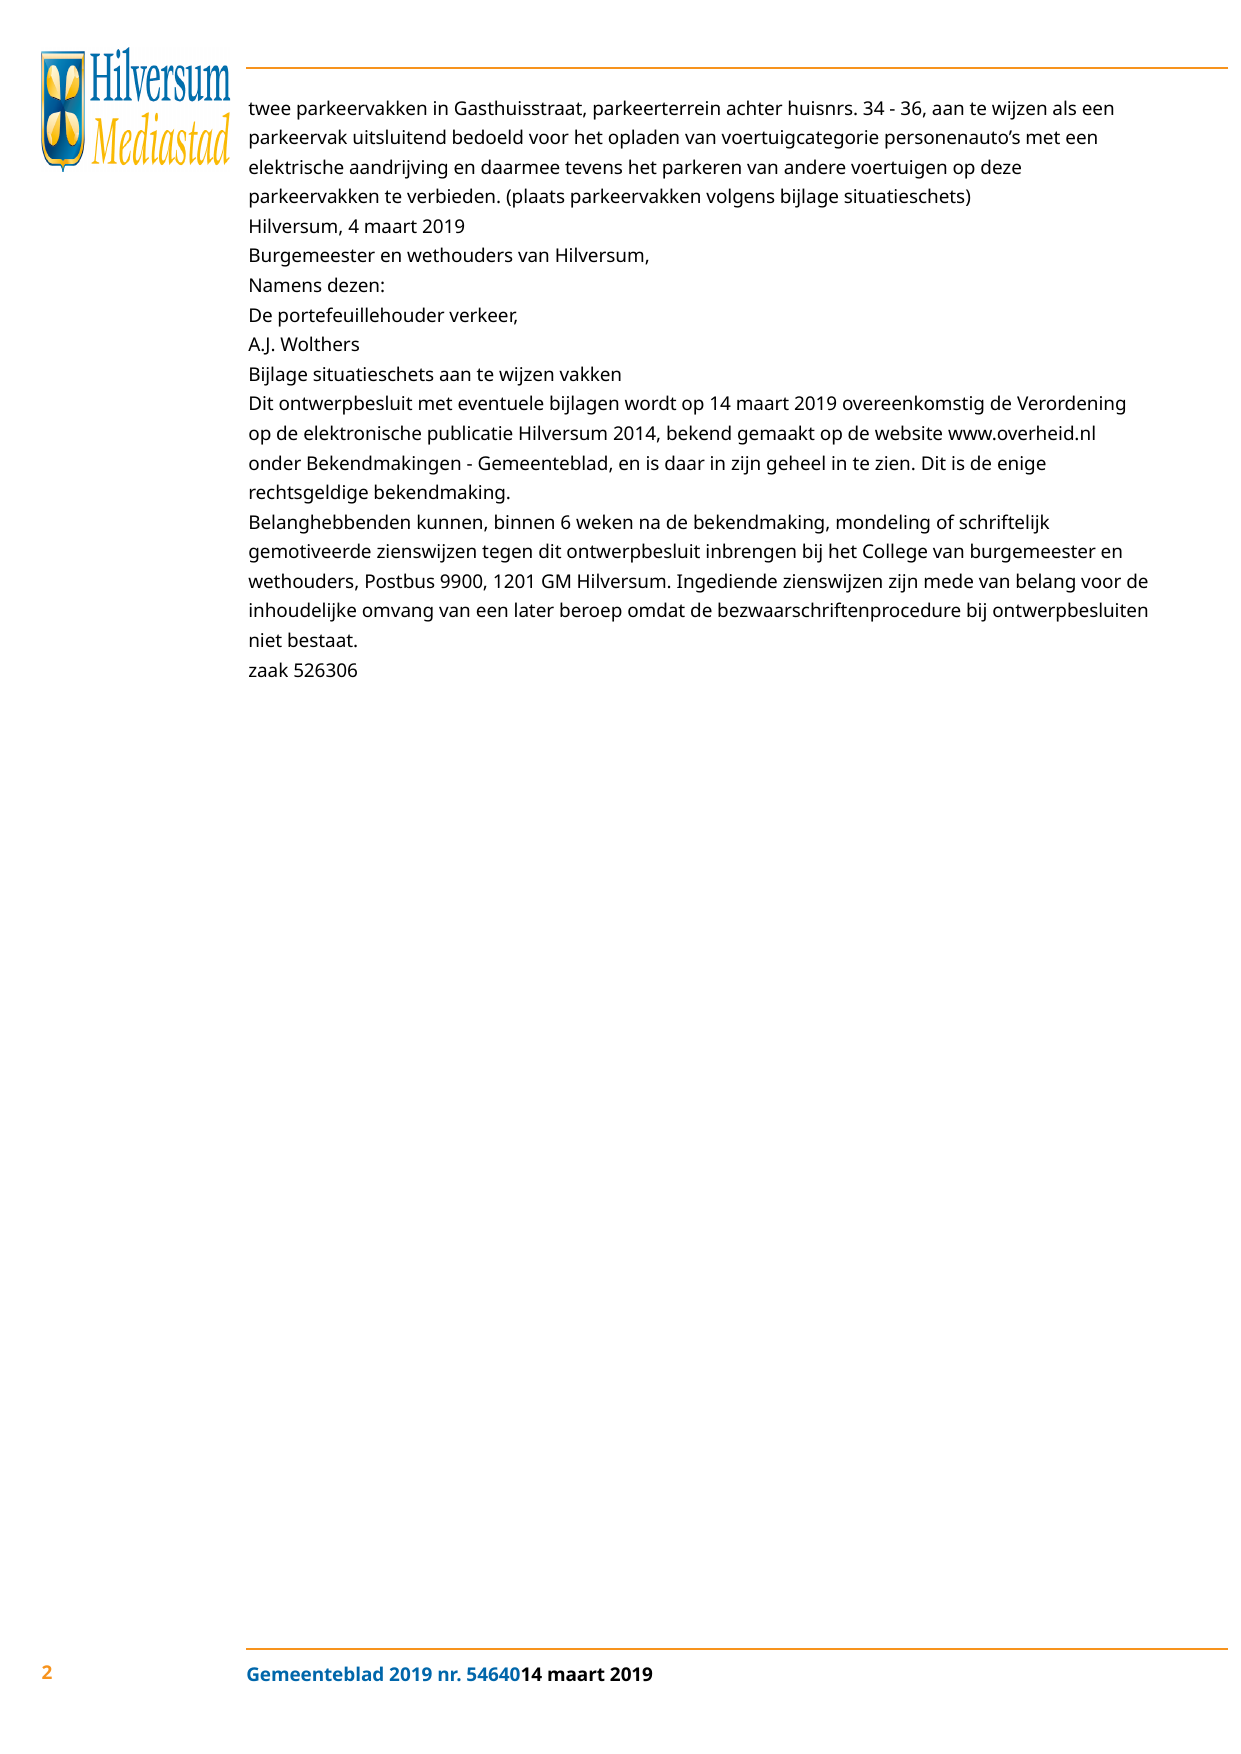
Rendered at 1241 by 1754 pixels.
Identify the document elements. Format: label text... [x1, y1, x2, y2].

text zaak 526306 [248, 657, 1152, 683]
text Dit ontwerpbesluit met eventuele bijlagen wordt op 14 maart 2019 overeenkomstig de Verordening op de elektronische publicatie Hilversum 2014, bekend gemaakt op de website www.overheid.nl onder Bekendmakingen - Gemeenteblad, en is daar in zijn geheel in te zien. Dit is de enige rechtsgeldige bekendmaking. [248, 391, 1152, 505]
text De portefeuillehouder verkeer, [248, 302, 1152, 328]
text Bijlage situatieschets aan te wijzen vakken [248, 361, 1152, 387]
text Burgemeester en wethouders van Hilversum, [248, 243, 1152, 268]
text A.J. Wolthers [248, 331, 1152, 357]
text Hilversum, 4 maart 2019 [248, 213, 1152, 239]
text Belanghebbenden kunnen, binnen 6 weken na de bekendmaking, mondeling of schriftelijk gemotiveerde zienswijzen tegen dit ontwerpbesluit inbrengen bij het College van burgemeester en wethouders, Postbus 9900, 1201 GM Hilversum. Ingediende zienswijzen zijn mede van belang voor de inhoudelijke omvang van een later beroep omdat de bezwaarschriftenprocedure bij ontwerpbesluiten niet bestaat. [248, 509, 1152, 653]
text Namens dezen: [248, 272, 1152, 298]
text twee parkeervakken in Gasthuisstraat, parkeerterrein achter huisnrs. 34 - 36, aan te wijzen als een parkeervak uitsluitend bedoeld voor het opladen van voertuigcategorie personenauto’s met een elektrische aandrijving en daarmee tevens het parkeren van andere voertuigen op deze parkeervakken te verbieden. (plaats parkeervakken volgens bijlage situatieschets) [248, 95, 1152, 209]
picture [41, 47, 231, 172]
